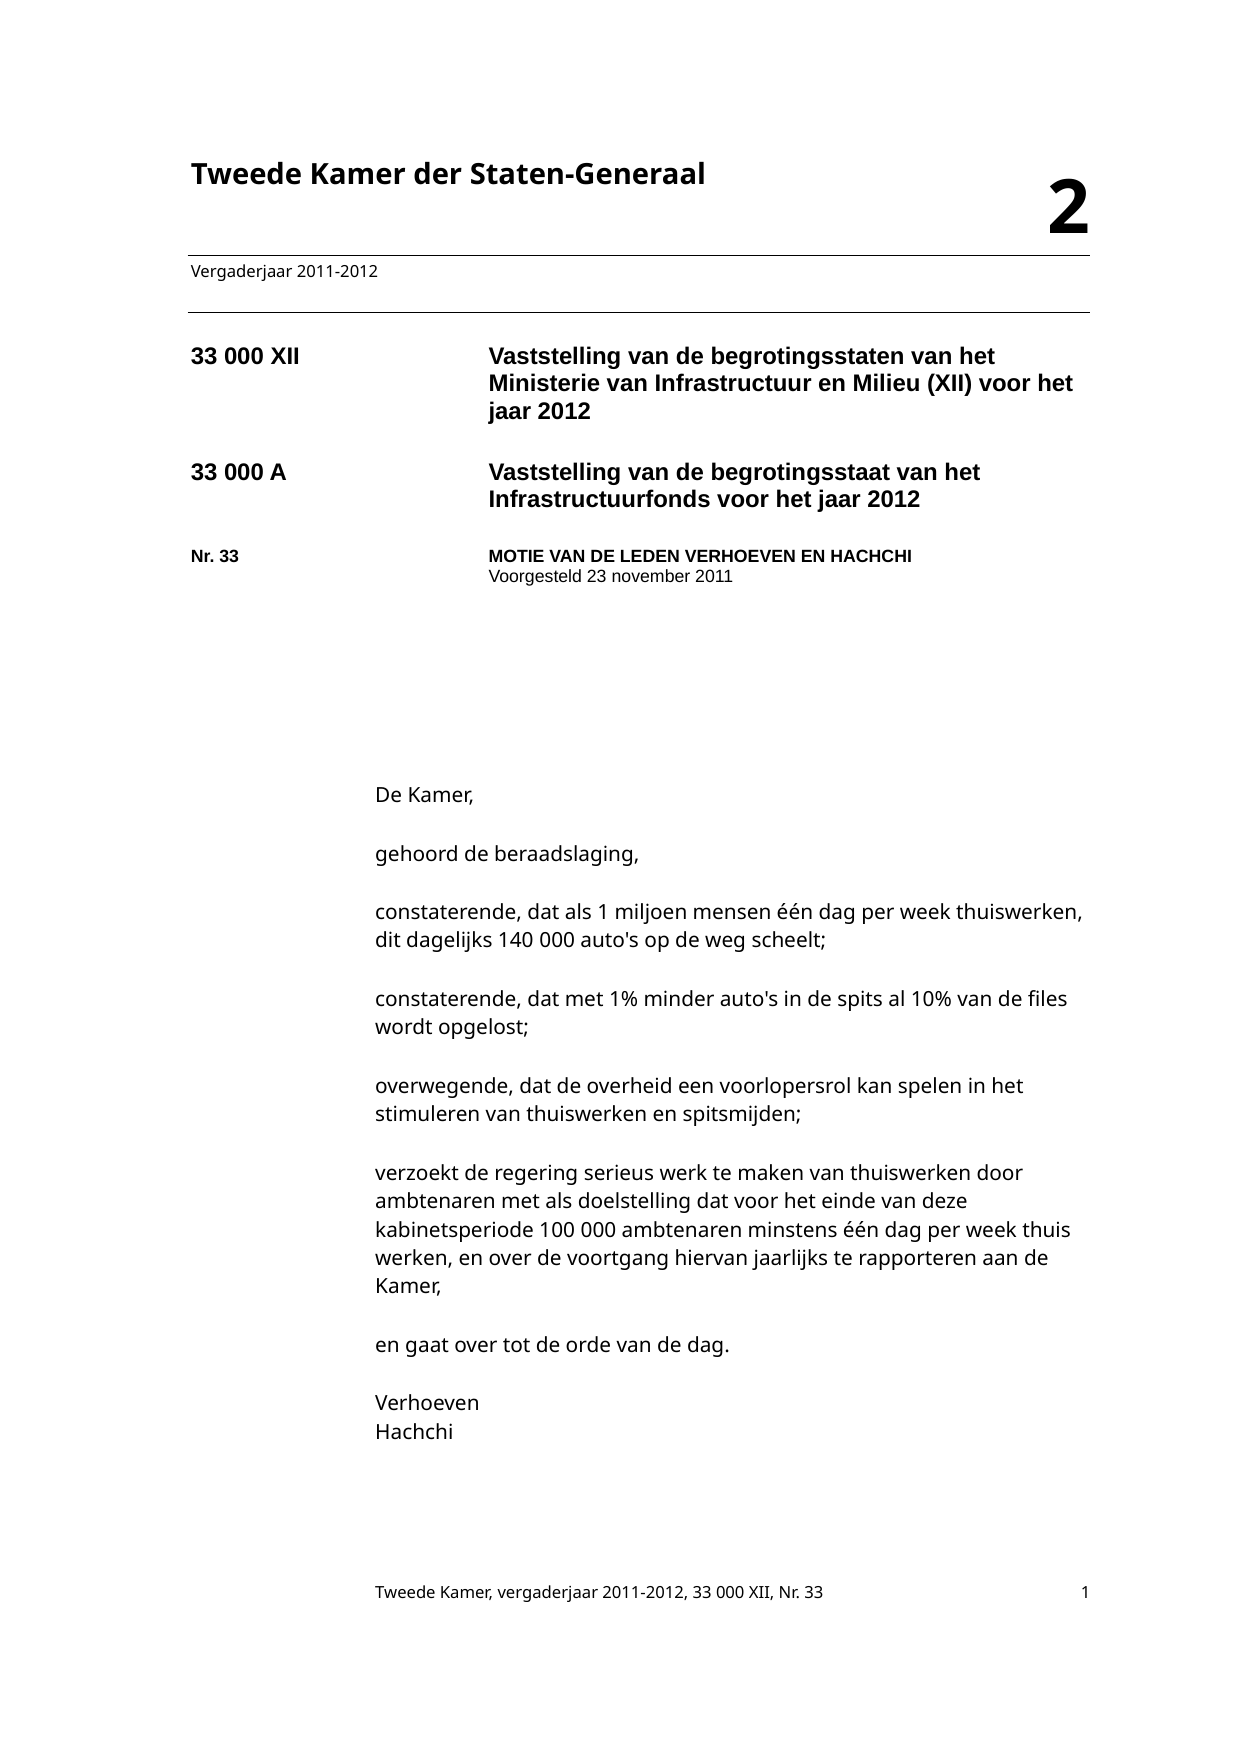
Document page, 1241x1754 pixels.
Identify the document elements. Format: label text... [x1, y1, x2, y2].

table_cell Vergaderjaar 2011-2012 [188, 256, 485, 312]
text Verhoeven [375, 1388, 1090, 1417]
text De Kamer, [375, 780, 1090, 809]
text verzoekt de regering serieus werk te maken van thuiswerken door ambtenaren met als doelstelling dat voor het einde van deze kabinetsperiode 100 000 ambtenaren minstens één dag per week thuis werken, en over de voortgang hiervan jaarlijks te rapporteren aan de Kamer, [375, 1158, 1090, 1300]
table_cell 33 000 A [188, 455, 485, 543]
text gehoord de beraadslaging, [375, 839, 1090, 867]
table_cell Nr. 33 [188, 543, 485, 662]
table_header 2 [910, 150, 1090, 255]
text Hachchi [375, 1417, 1090, 1445]
table_cell [485, 313, 1090, 339]
text en gaat over tot de orde van de dag. [375, 1330, 1090, 1358]
table_cell 33 000 XII [188, 339, 485, 454]
table_cell Vaststelling van de begrotingsstaten van het Ministerie van Infrastructuur en Milieu (XII) voor het jaar 2012 [485, 339, 1090, 454]
table_cell [188, 313, 485, 339]
table_cell MOTIE VAN DE LEDEN VERHOEVEN EN HACHCHI Voorgesteld 23 november 2011 [485, 543, 1090, 662]
table_cell [485, 256, 1090, 312]
text overwegende, dat de overheid een voorlopersrol kan spelen in het stimuleren van thuiswerken en spitsmijden; [375, 1071, 1090, 1128]
table_header Tweede Kamer der Staten-Generaal [188, 150, 909, 255]
text constaterende, dat als 1 miljoen mensen één dag per week thuiswerken, dit dagelijks 140 000 auto's op de weg scheelt; [375, 897, 1090, 954]
table_cell Vaststelling van de begrotingsstaat van het Infrastructuurfonds voor het jaar 2012 [485, 455, 1090, 543]
text constaterende, dat met 1% minder auto's in de spits al 10% van de files wordt opgelost; [375, 984, 1090, 1041]
